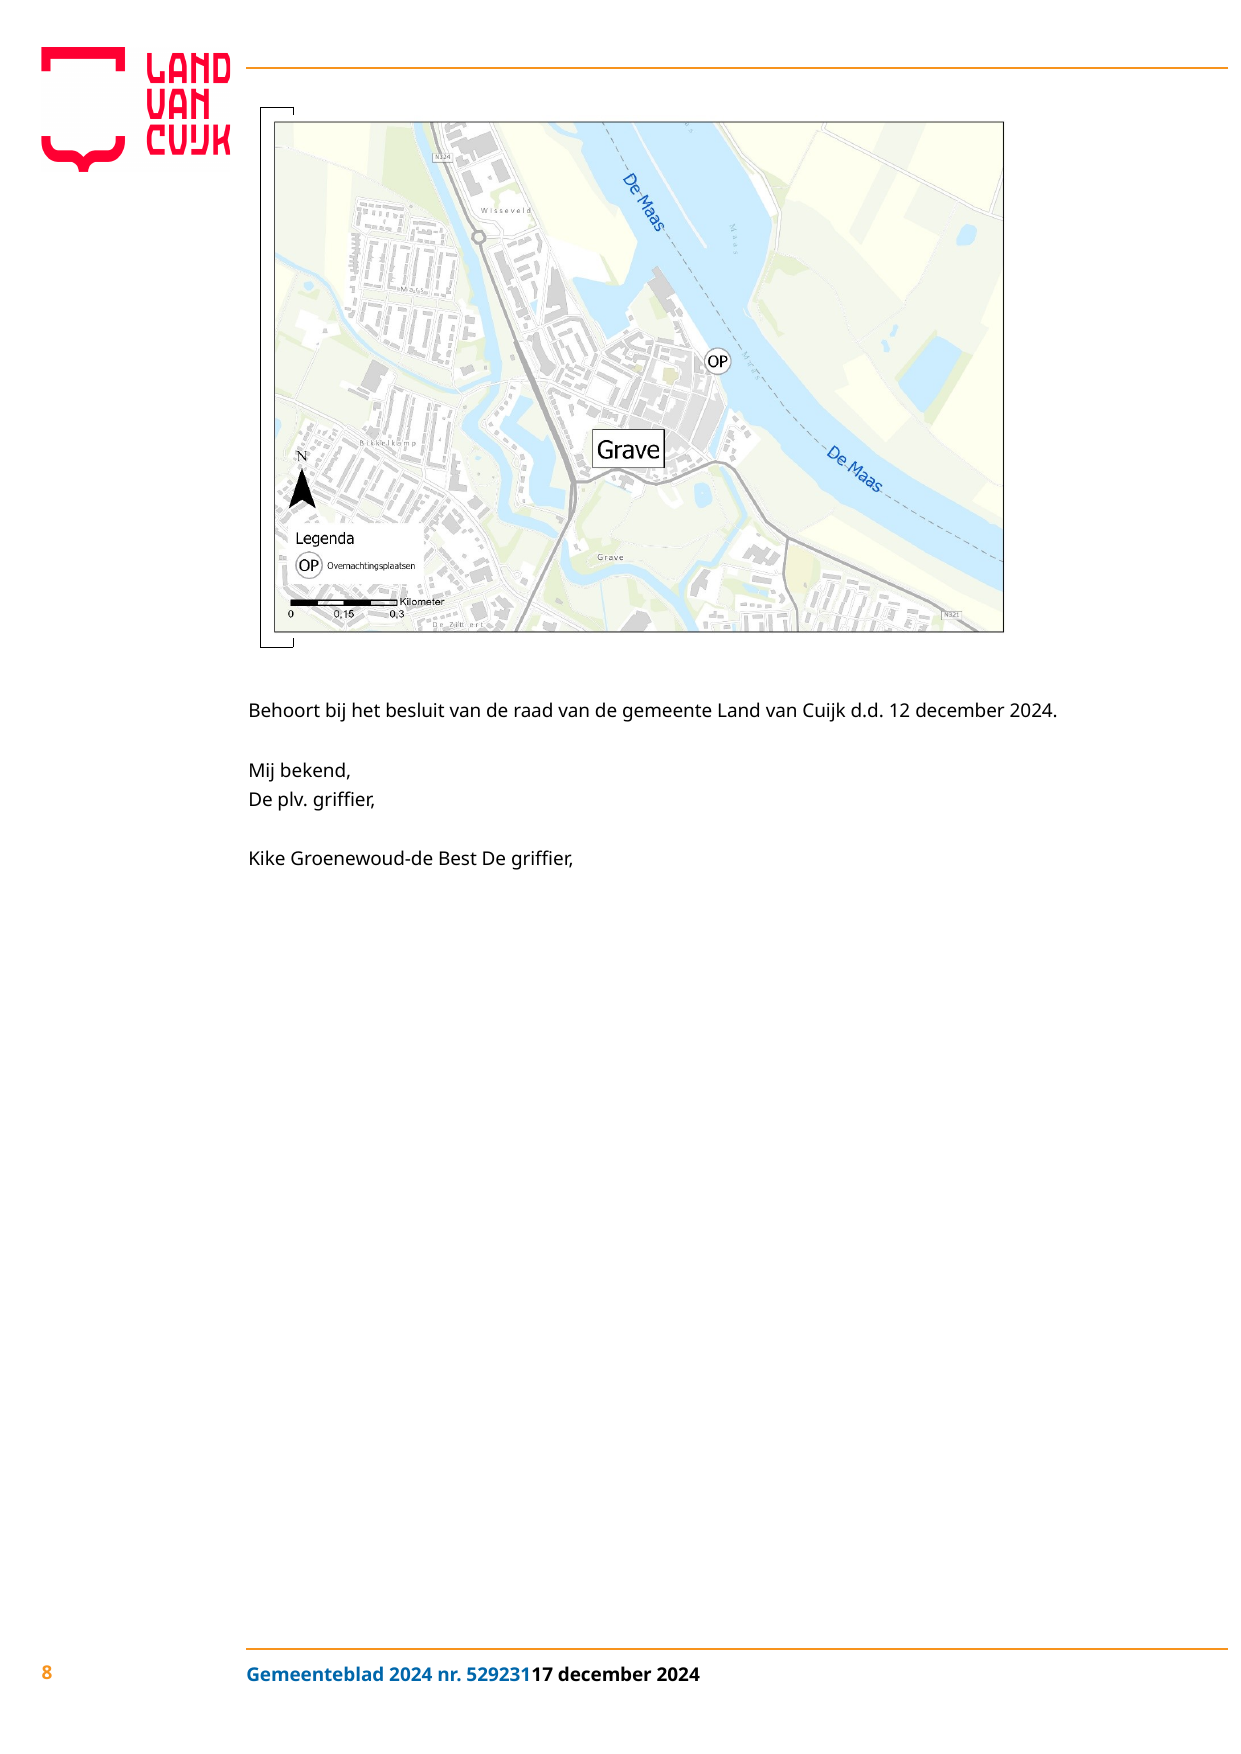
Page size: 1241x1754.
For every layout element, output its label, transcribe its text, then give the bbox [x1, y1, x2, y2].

text Mij bekend, [248, 757, 1152, 782]
text Behoort bij het besluit van de raad van de gemeente Land van Cuijk d.d. 12 december 2024. [248, 698, 1152, 723]
picture [41, 47, 231, 172]
picture [268, 115, 1008, 638]
text De plv. griffier, [248, 786, 1152, 812]
text Kike Groenewoud-de Best De griffier, [248, 846, 1152, 871]
